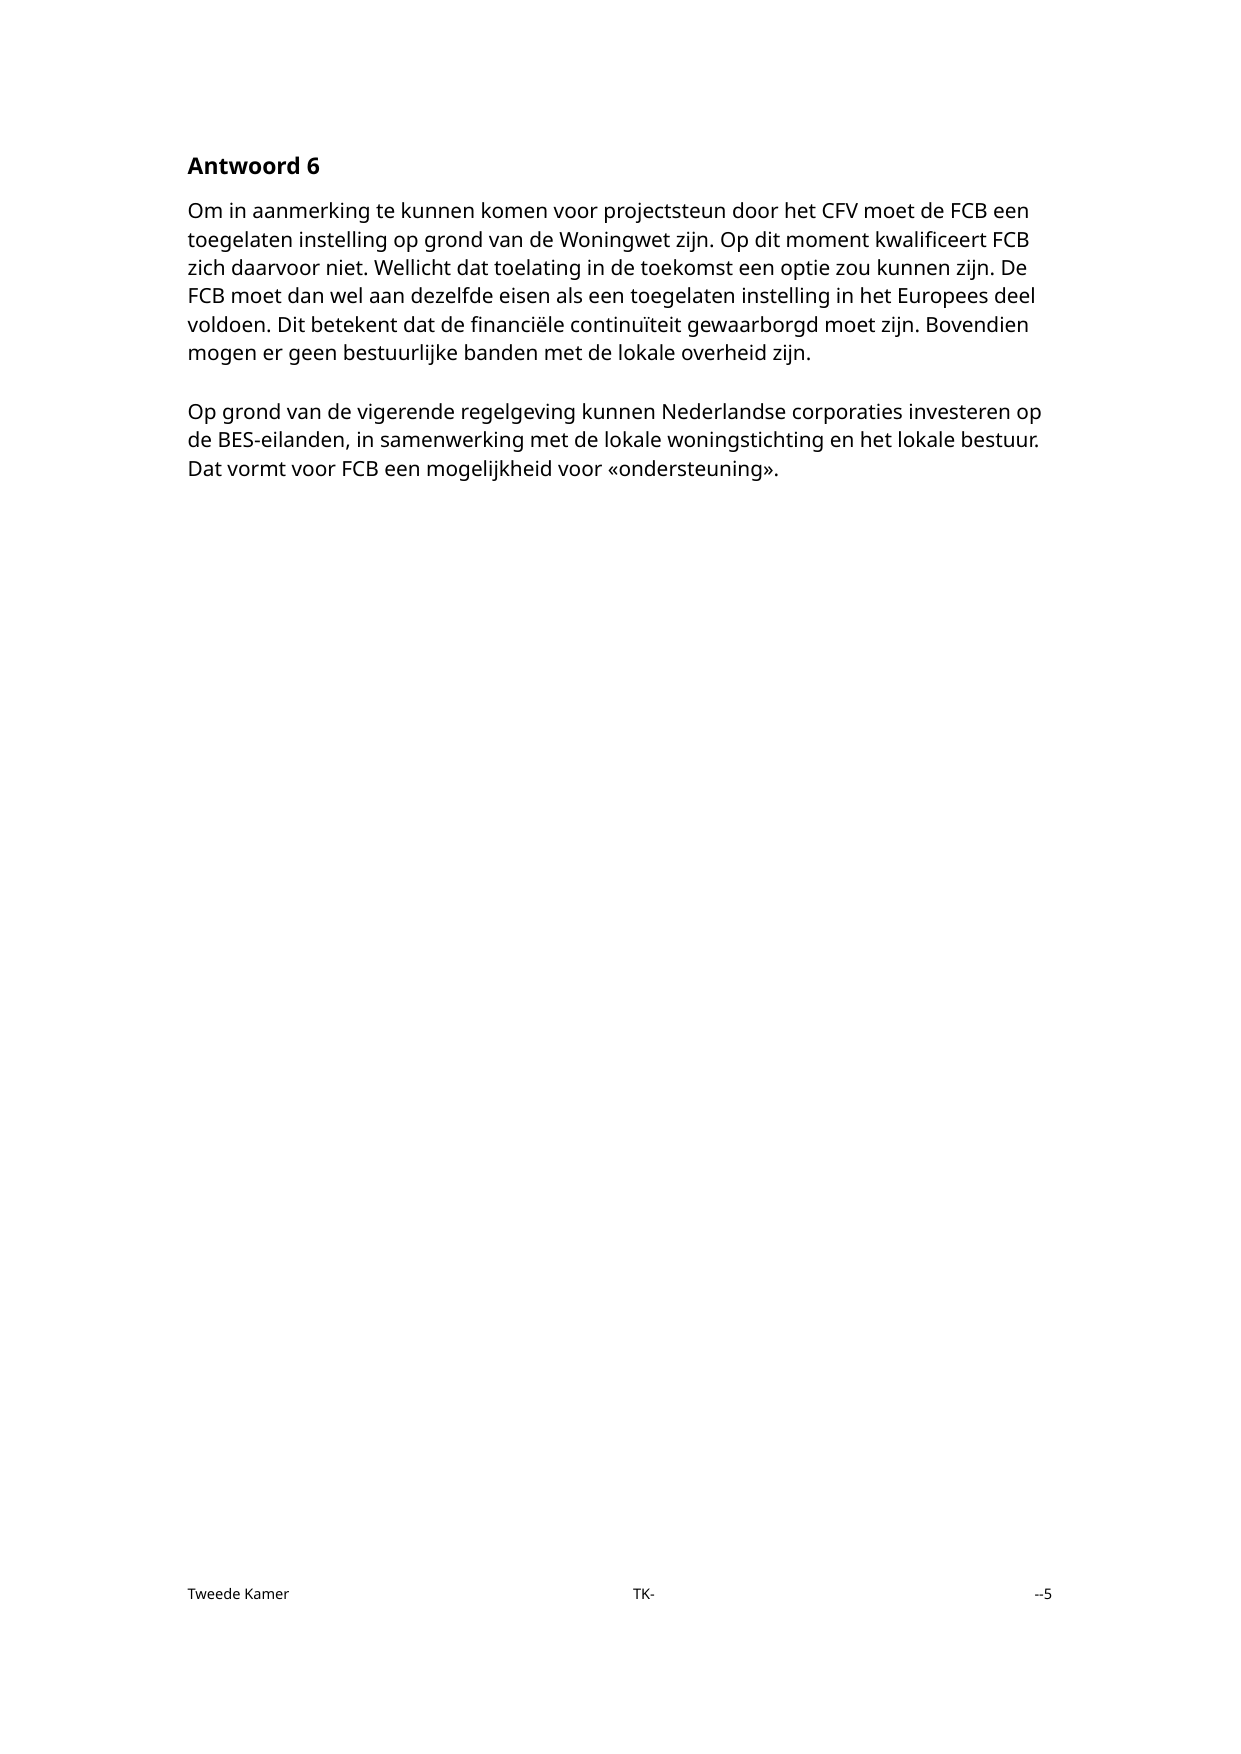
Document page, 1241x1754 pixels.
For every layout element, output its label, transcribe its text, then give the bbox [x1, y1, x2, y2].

text Op grond van de vigerende regelgeving kunnen Nederlandse corporaties investeren op de BES-eilanden, in samenwerking met de lokale woningstichting en het lokale bestuur. Dat vormt voor FCB een mogelijkheid voor «ondersteuning». [187, 397, 1053, 482]
text Om in aanmerking te kunnen komen voor projectsteun door het CFV moet de FCB een toegelaten instelling op grond van de Woningwet zijn. Op dit moment kwalificeert FCB zich daarvoor niet. Wellicht dat toelating in de toekomst een optie zou kunnen zijn. De FCB moet dan wel aan dezelfde eisen als een toegelaten instelling in het Europees deel voldoen. Dit betekent dat de financiële continuïteit gewaarborgd moet zijn. Bovendien mogen er geen bestuurlijke banden met de lokale overheid zijn. [187, 196, 1053, 367]
subtitle Antwoord 6 [187, 150, 1053, 181]
